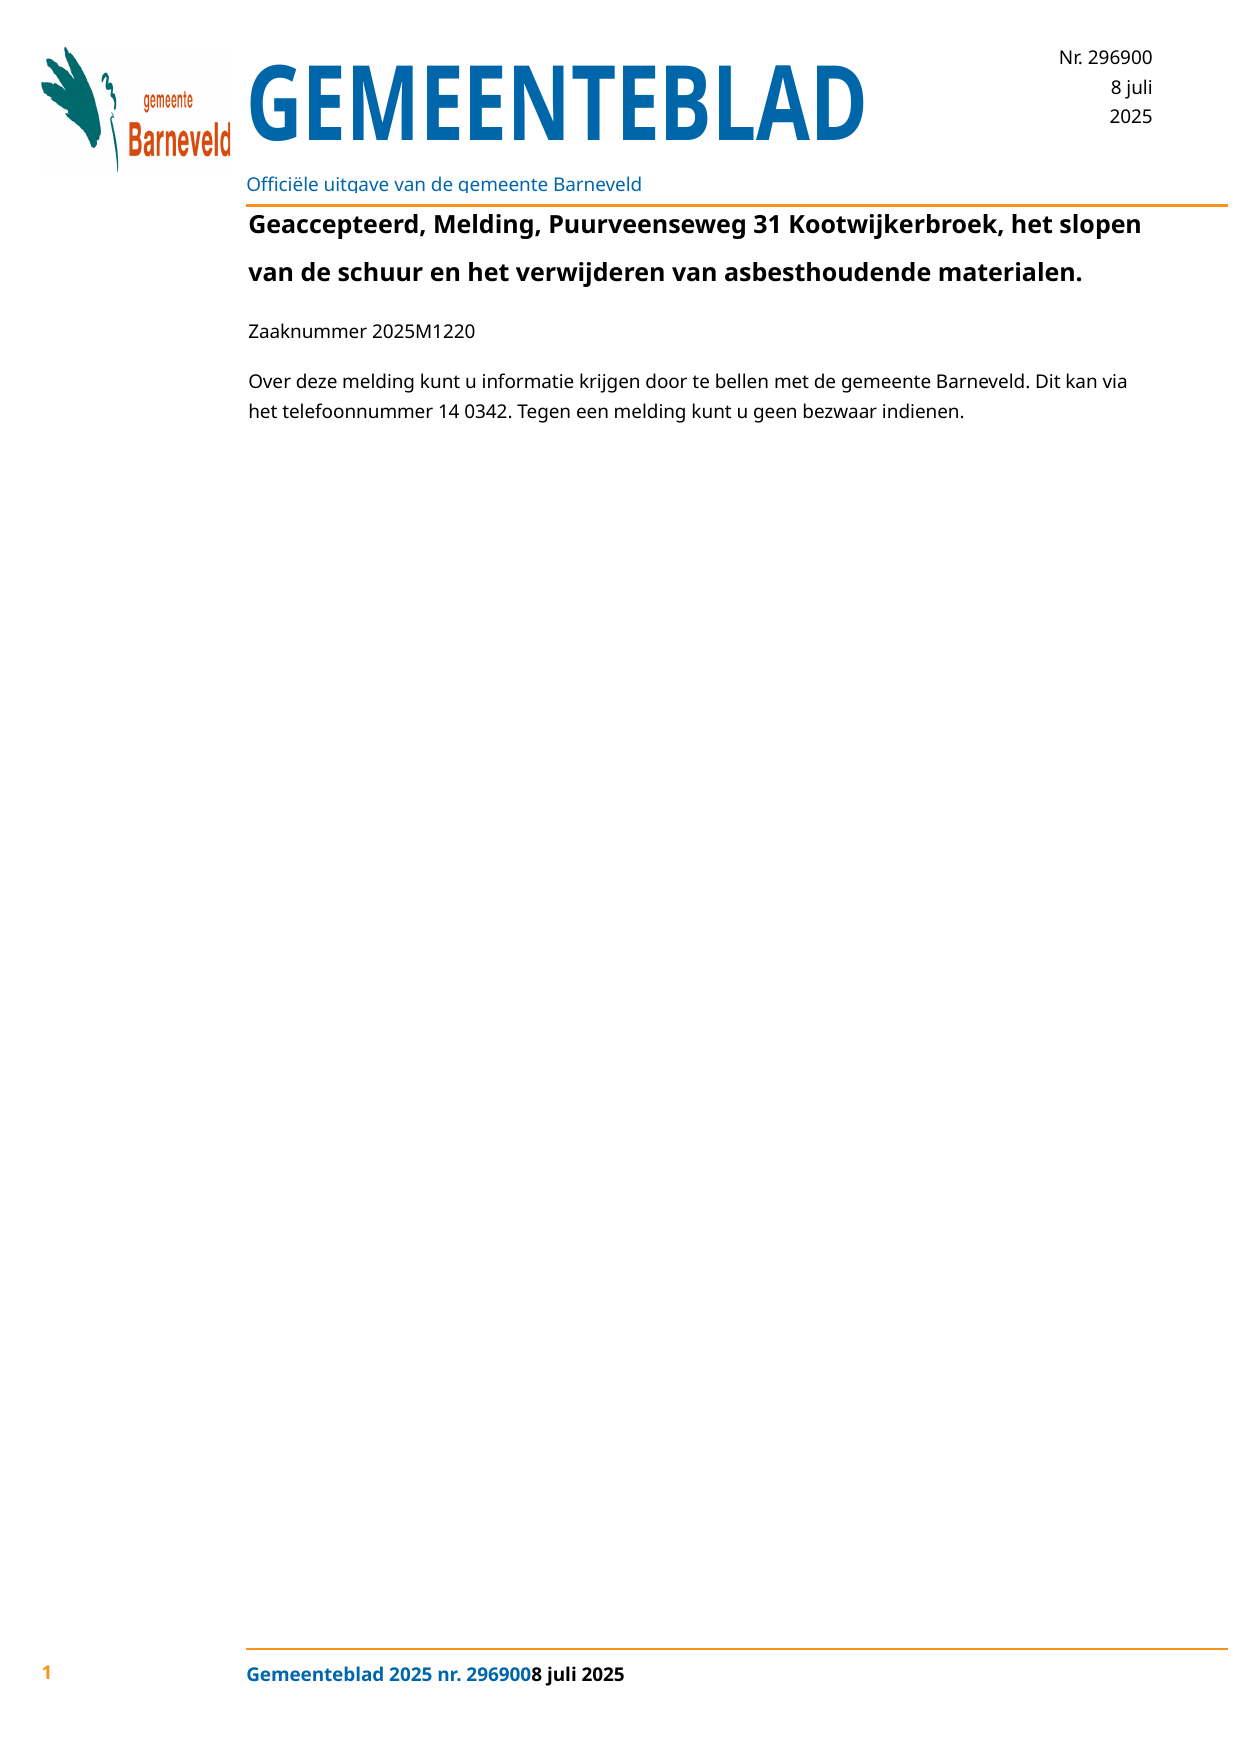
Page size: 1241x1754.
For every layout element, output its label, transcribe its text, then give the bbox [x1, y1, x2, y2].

picture [41, 47, 231, 172]
text Geaccepteerd, Melding, Puurveenseweg 31 Kootwijkerbroek, het slopen van de schuur en het verwijderen van asbesthoudende materialen. [248, 207, 1152, 288]
text Over deze melding kunt u informatie krijgen door te bellen met de gemeente Barneveld. Dit kan via het telefoonnummer 14 0342. Tegen een melding kunt u geen bezwaar indienen. [248, 368, 1152, 424]
text Zaaknummer 2025M1220 [248, 318, 1152, 344]
